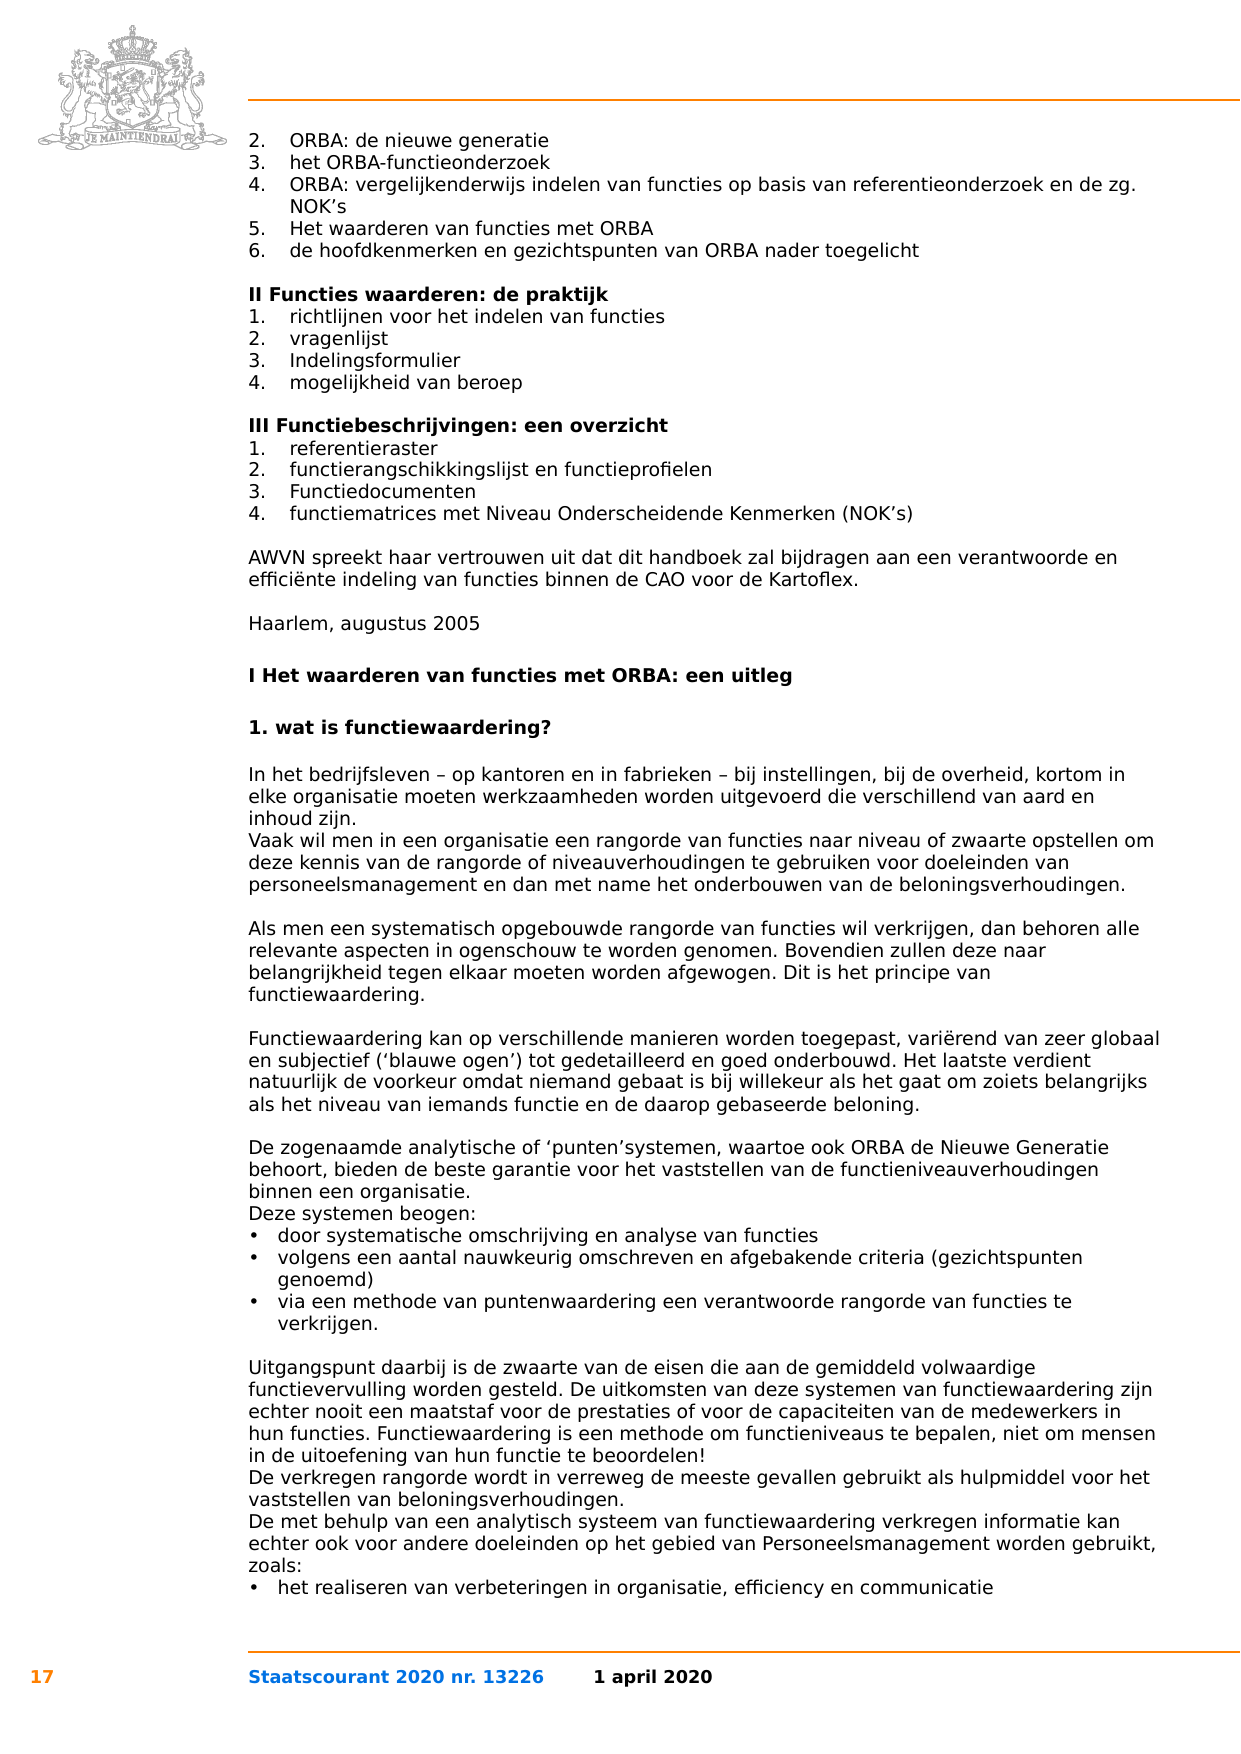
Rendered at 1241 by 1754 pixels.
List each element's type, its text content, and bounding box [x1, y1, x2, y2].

text 2. functierangschikkingslijst en functieprofielen [248, 459, 1163, 481]
text Deze systemen beogen: [248, 1203, 1163, 1225]
text De verkregen rangorde wordt in verreweg de meeste gevallen gebruikt als hulpmiddel voor het vaststellen van beloningsverhoudingen. [248, 1467, 1163, 1511]
text AWVN spreekt haar vertrouwen uit dat dit handboek zal bijdragen aan een verantwoorde en efficiënte indeling van functies binnen de CAO voor de Kartoflex. [248, 547, 1163, 591]
text 3. het ORBA-functieonderzoek [248, 152, 1163, 174]
text 2. ORBA: de nieuwe generatie [248, 130, 1163, 152]
text 3. Functiedocumenten [248, 481, 1163, 503]
text 5. Het waarderen van functies met ORBA [248, 218, 1163, 240]
text 4. mogelijkheid van beroep [248, 372, 1163, 393]
text De met behulp van een analytisch systeem van functiewaardering verkregen informatie kan echter ook voor andere doeleinden op het gebied van Personeelsmanagement worden gebruikt, zoals: [248, 1511, 1163, 1577]
text II Functies waarderen: de praktijk [248, 284, 1163, 306]
text III Functiebeschrijvingen: een overzicht [248, 415, 1163, 437]
text Als men een systematisch opgebouwde rangorde van functies wil verkrijgen, dan behoren alle relevante aspecten in ogenschouw te worden genomen. Bovendien zullen deze naar belangrijkheid tegen elkaar moeten worden afgewogen. Dit is het principe van functiewaardering. [248, 918, 1163, 1006]
text • door systematische omschrijving en analyse van functies [248, 1225, 1163, 1247]
text • het realiseren van verbeteringen in organisatie, efficiency en communicatie [248, 1577, 1163, 1599]
text Uitgangspunt daarbij is de zwaarte van de eisen die aan de gemiddeld volwaardige functievervulling worden gesteld. De uitkomsten van deze systemen van functiewaardering zijn echter nooit een maatstaf voor de prestaties of voor de capaciteiten van de medewerkers in hun functies. Functiewaardering is een methode om functieniveaus te bepalen, niet om mensen in de uitoefening van hun functie te beoordelen! [248, 1357, 1163, 1467]
subtitle I Het waarderen van functies met ORBA: een uitleg [248, 665, 1163, 687]
text Vaak wil men in een organisatie een rangorde van functies naar niveau of zwaarte opstellen om deze kennis van de rangorde of niveauverhoudingen te gebruiken voor doeleinden van personeelsmanagement en dan met name het onderbouwen van de beloningsverhoudingen. [248, 830, 1163, 896]
text • volgens een aantal nauwkeurig omschreven en afgebakende criteria (gezichtspunten genoemd) [248, 1247, 1163, 1291]
text 1. referentieraster [248, 437, 1163, 459]
text Haarlem, augustus 2005 [248, 613, 1163, 635]
text 6. de hoofdkenmerken en gezichtspunten van ORBA nader toegelicht [248, 240, 1163, 262]
text 4. functiematrices met Niveau Onderscheidende Kenmerken (NOK’s) [248, 503, 1163, 525]
subtitle 1. wat is functiewaardering? [248, 717, 1163, 739]
text Functiewaardering kan op verschillende manieren worden toegepast, variërend van zeer globaal en subjectief (‘blauwe ogen’) tot gedetailleerd en goed onderbouwd. Het laatste verdient natuurlijk de voorkeur omdat niemand gebaat is bij willekeur als het gaat om zoiets belangrijks als het niveau van iemands functie en de daarop gebaseerde beloning. [248, 1027, 1163, 1115]
text • via een methode van puntenwaardering een verantwoorde rangorde van functies te verkrijgen. [248, 1291, 1163, 1335]
picture [38, 25, 227, 150]
text 1. richtlijnen voor het indelen van functies [248, 306, 1163, 328]
text 4. ORBA: vergelijkenderwijs indelen van functies op basis van referentieonderzoek en de zg. NOK’s [248, 174, 1163, 218]
text 3. Indelingsformulier [248, 349, 1163, 372]
text 2. vragenlijst [248, 328, 1163, 349]
text De zogenaamde analytische of ‘punten’systemen, waartoe ook ORBA de Nieuwe Generatie behoort, bieden de beste garantie voor het vaststellen van de functieniveauverhoudingen binnen een organisatie. [248, 1137, 1163, 1203]
text In het bedrijfsleven – op kantoren en in fabrieken – bij instellingen, bij de overheid, kortom in elke organisatie moeten werkzaamheden worden uitgevoerd die verschillend van aard en inhoud zijn. [248, 764, 1163, 830]
